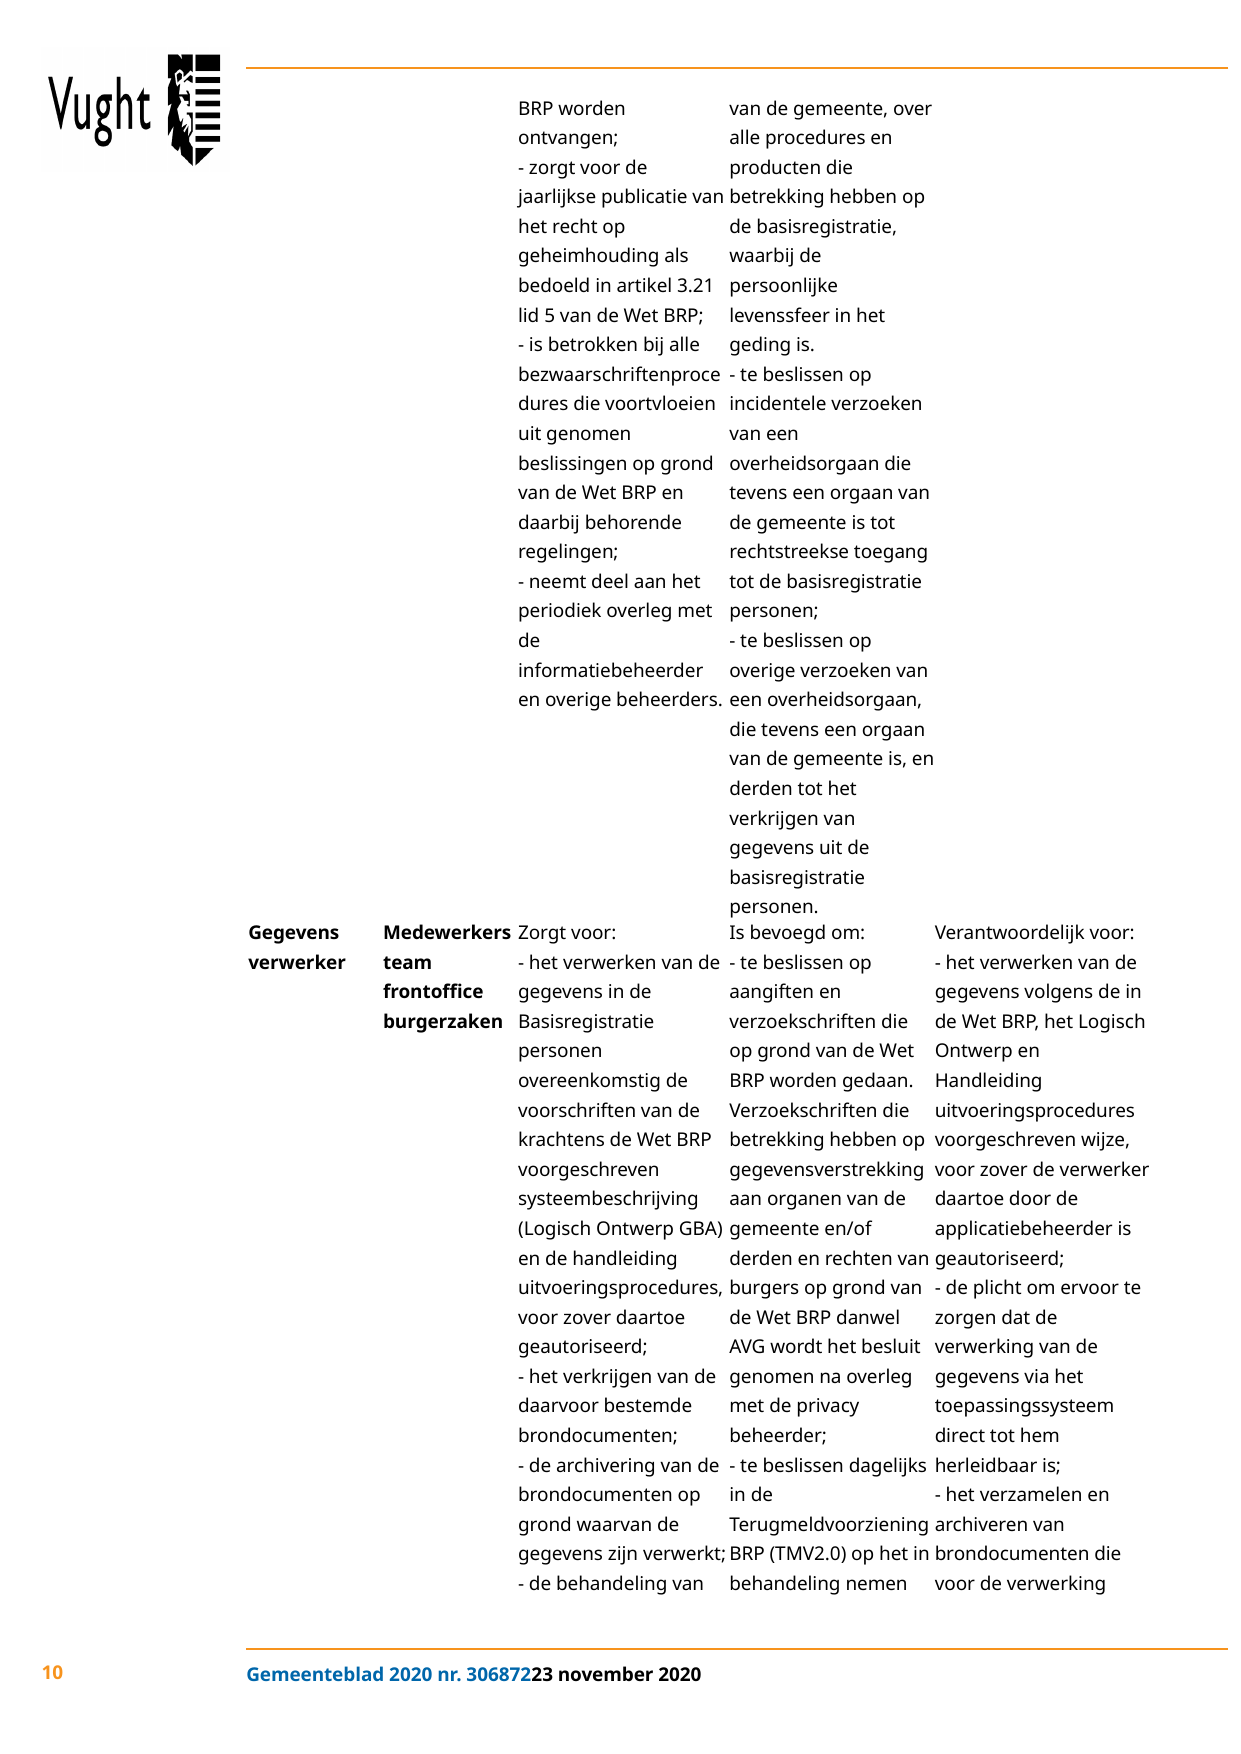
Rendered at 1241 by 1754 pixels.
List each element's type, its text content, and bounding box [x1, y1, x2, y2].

table_cell Verantwoordelijk voor: - het verwerken van de gegevens volgens de in de Wet BRP, het Logisch Ontwerp en Handleiding uitvoeringsprocedures voorgeschreven wijze, voor zover de verwerker daartoe door de applicatiebeheerder is geautoriseerd; - de plicht om ervoor te zorgen dat de verwerking van de gegevens via het toepassingssysteem direct tot hem herleidbaar is; - het verzamelen en archiveren van brondocumenten die voor de verwerking [935, 919, 1152, 1596]
table_cell van de gemeente, over alle procedures en producten die betrekking hebben op de basisregistratie, waarbij de persoonlijke levenssfeer in het geding is. - te beslissen op incidentele verzoeken van een overheidsorgaan die tevens een orgaan van de gemeente is tot rechtstreekse toegang tot de basisregistratie personen; - te beslissen op overige verzoeken van een overheidsorgaan, die tevens een orgaan van de gemeente is, en derden tot het verkrijgen van gegevens uit de basisregistratie personen. [729, 95, 934, 919]
table_cell Gegevens verwerker [248, 919, 383, 1596]
table_cell BRP worden ontvangen; - zorgt voor de jaarlijkse publicatie van het recht op geheimhouding als bedoeld in artikel 3.21 lid 5 van de Wet BRP; - is betrokken bij alle bezwaarschriftenprocedures die voortvloeien uit genomen beslissingen op grond van de Wet BRP en daarbij behorende regelingen; - neemt deel aan het periodiek overleg met de informatiebeheerder en overige beheerders. [518, 95, 729, 919]
table_cell [248, 95, 383, 919]
table_cell [383, 95, 518, 919]
table_cell Medewerkers team frontoffice burgerzaken [383, 919, 518, 1596]
picture [41, 47, 231, 172]
table_cell Zorgt voor: - het verwerken van de gegevens in de Basisregistratie personen overeenkomstig de voorschriften van de krachtens de Wet BRP voorgeschreven systeembeschrijving (Logisch Ontwerp GBA) en de handleiding uitvoeringsprocedures, voor zover daartoe geautoriseerd; - het verkrijgen van de daarvoor bestemde brondocumenten; - de archivering van de brondocumenten op grond waarvan de gegevens zijn verwerkt; - de behandeling van [518, 919, 729, 1596]
table_cell [935, 95, 1152, 919]
table_cell Is bevoegd om: - te beslissen op aangiften en verzoekschriften die op grond van de Wet BRP worden gedaan. Verzoekschriften die betrekking hebben op gegevensverstrekking aan organen van de gemeente en/of derden en rechten van burgers op grond van de Wet BRP danwel AVG wordt het besluit genomen na overleg met de privacy beheerder; - te beslissen dagelijks in de Terugmeldvoorziening BRP (TMV2.0) op het in behandeling nemen [729, 919, 934, 1596]
